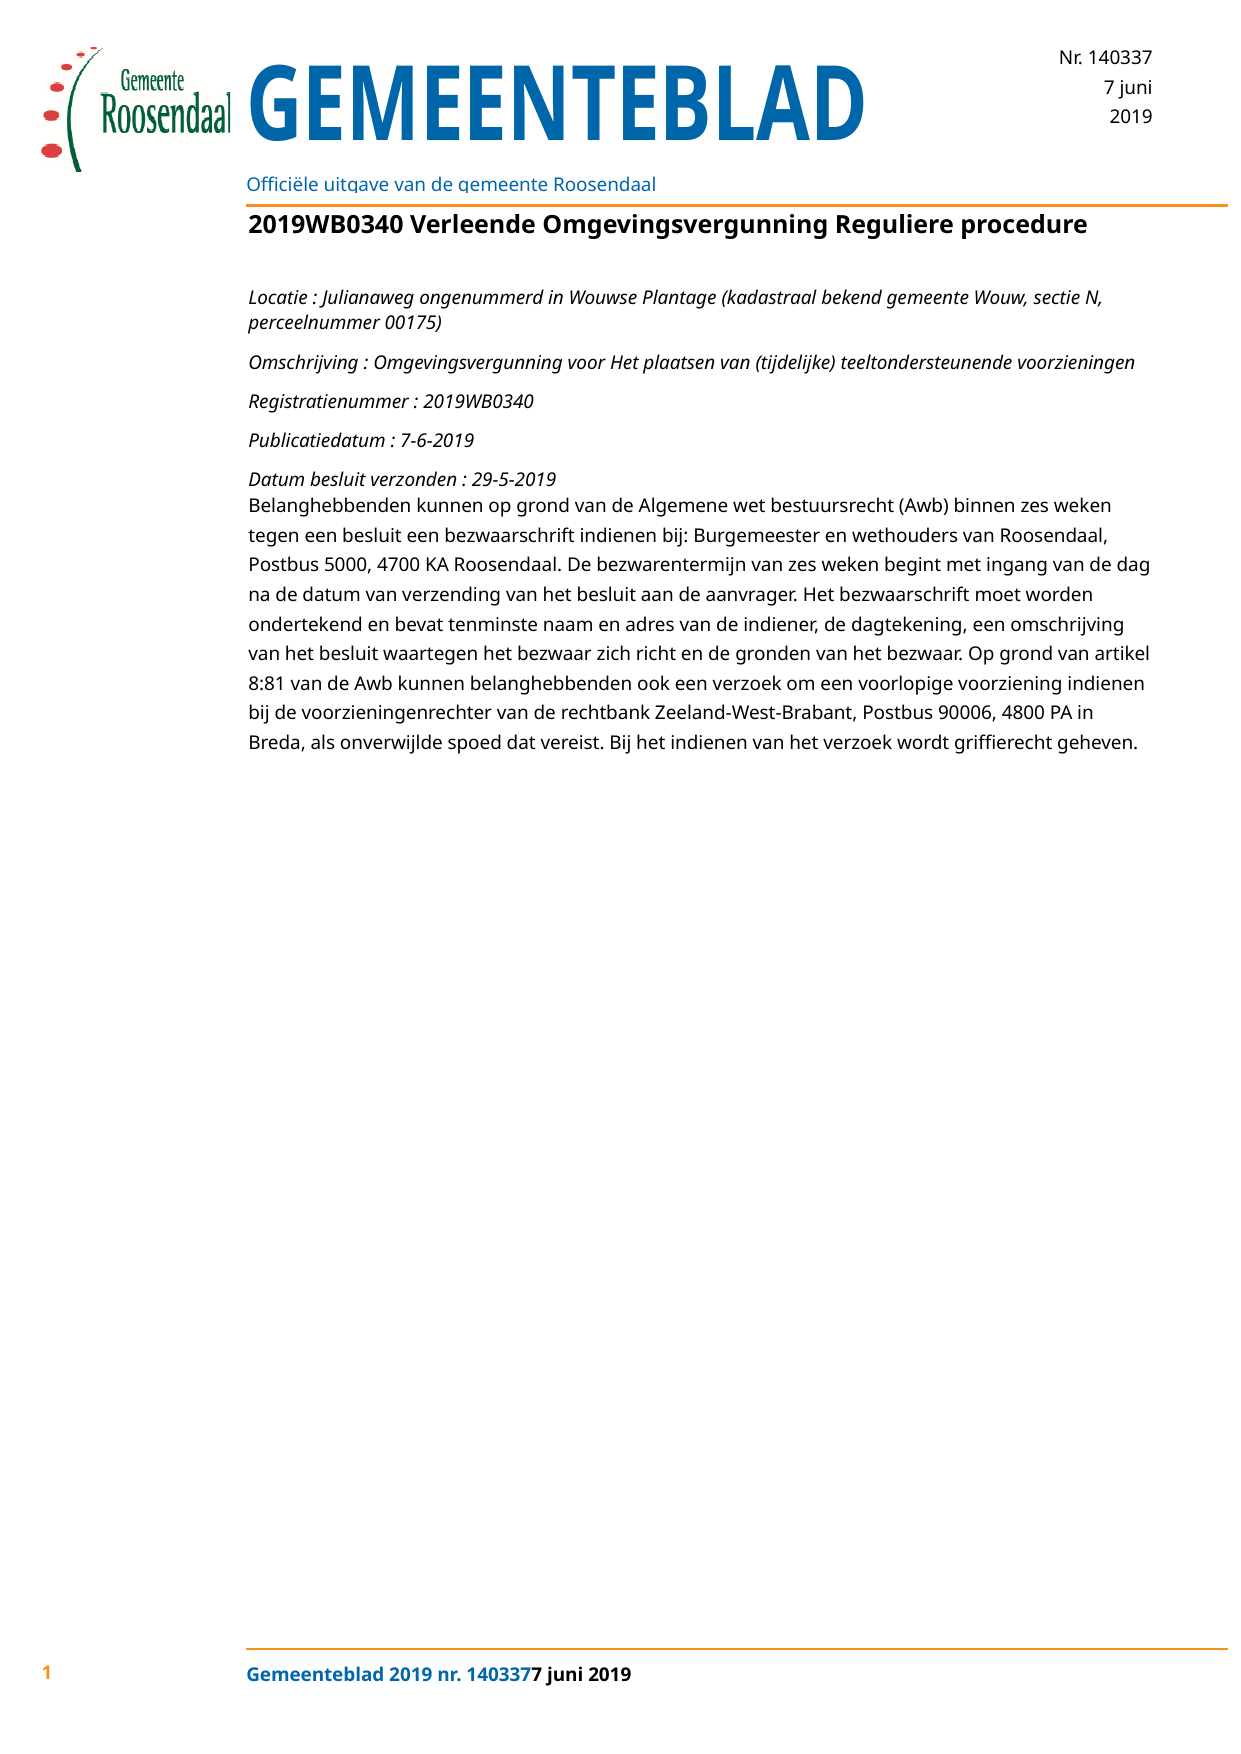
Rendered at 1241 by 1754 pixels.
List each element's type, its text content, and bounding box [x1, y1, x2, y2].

text Registratienummer : 2019WB0340 [248, 388, 1152, 414]
text Datum besluit verzonden : 29-5-2019 [248, 467, 1152, 492]
text Belanghebbenden kunnen op grond van de Algemene wet bestuursrecht (Awb) binnen zes weken tegen een besluit een bezwaarschrift indienen bij: Burgemeester en wethouders van Roosendaal, Postbus 5000, 4700 KA Roosendaal. De bezwarentermijn van zes weken begint met ingang van de dag na de datum van verzending van het besluit aan de aanvrager. Het bezwaarschrift moet worden ondertekend en bevat tenminste naam en adres van de indiener, de dagtekening, een omschrijving van het besluit waartegen het bezwaar zich richt en de gronden van het bezwaar. Op grond van artikel 8:81 van de Awb kunnen belanghebbenden ook een verzoek om een voorlopige voorziening indienen bij de voorzieningenrechter van de rechtbank Zeeland-West-Brabant, Postbus 90006, 4800 PA in Breda, als onverwijlde spoed dat vereist. Bij het indienen van het verzoek wordt griffierecht geheven. [248, 492, 1152, 755]
text 2019WB0340 Verleende Omgevingsvergunning Reguliere procedure [248, 207, 1152, 241]
text Locatie : Julianaweg ongenummerd in Wouwse Plantage (kadastraal bekend gemeente Wouw, sectie N, perceelnummer 00175) [248, 284, 1152, 335]
text Omschrijving : Omgevingsvergunning voor Het plaatsen van (tijdelijke) teeltondersteunende voorzieningen [248, 349, 1152, 374]
text Publicatiedatum : 7-6-2019 [248, 427, 1152, 453]
picture [41, 47, 231, 172]
